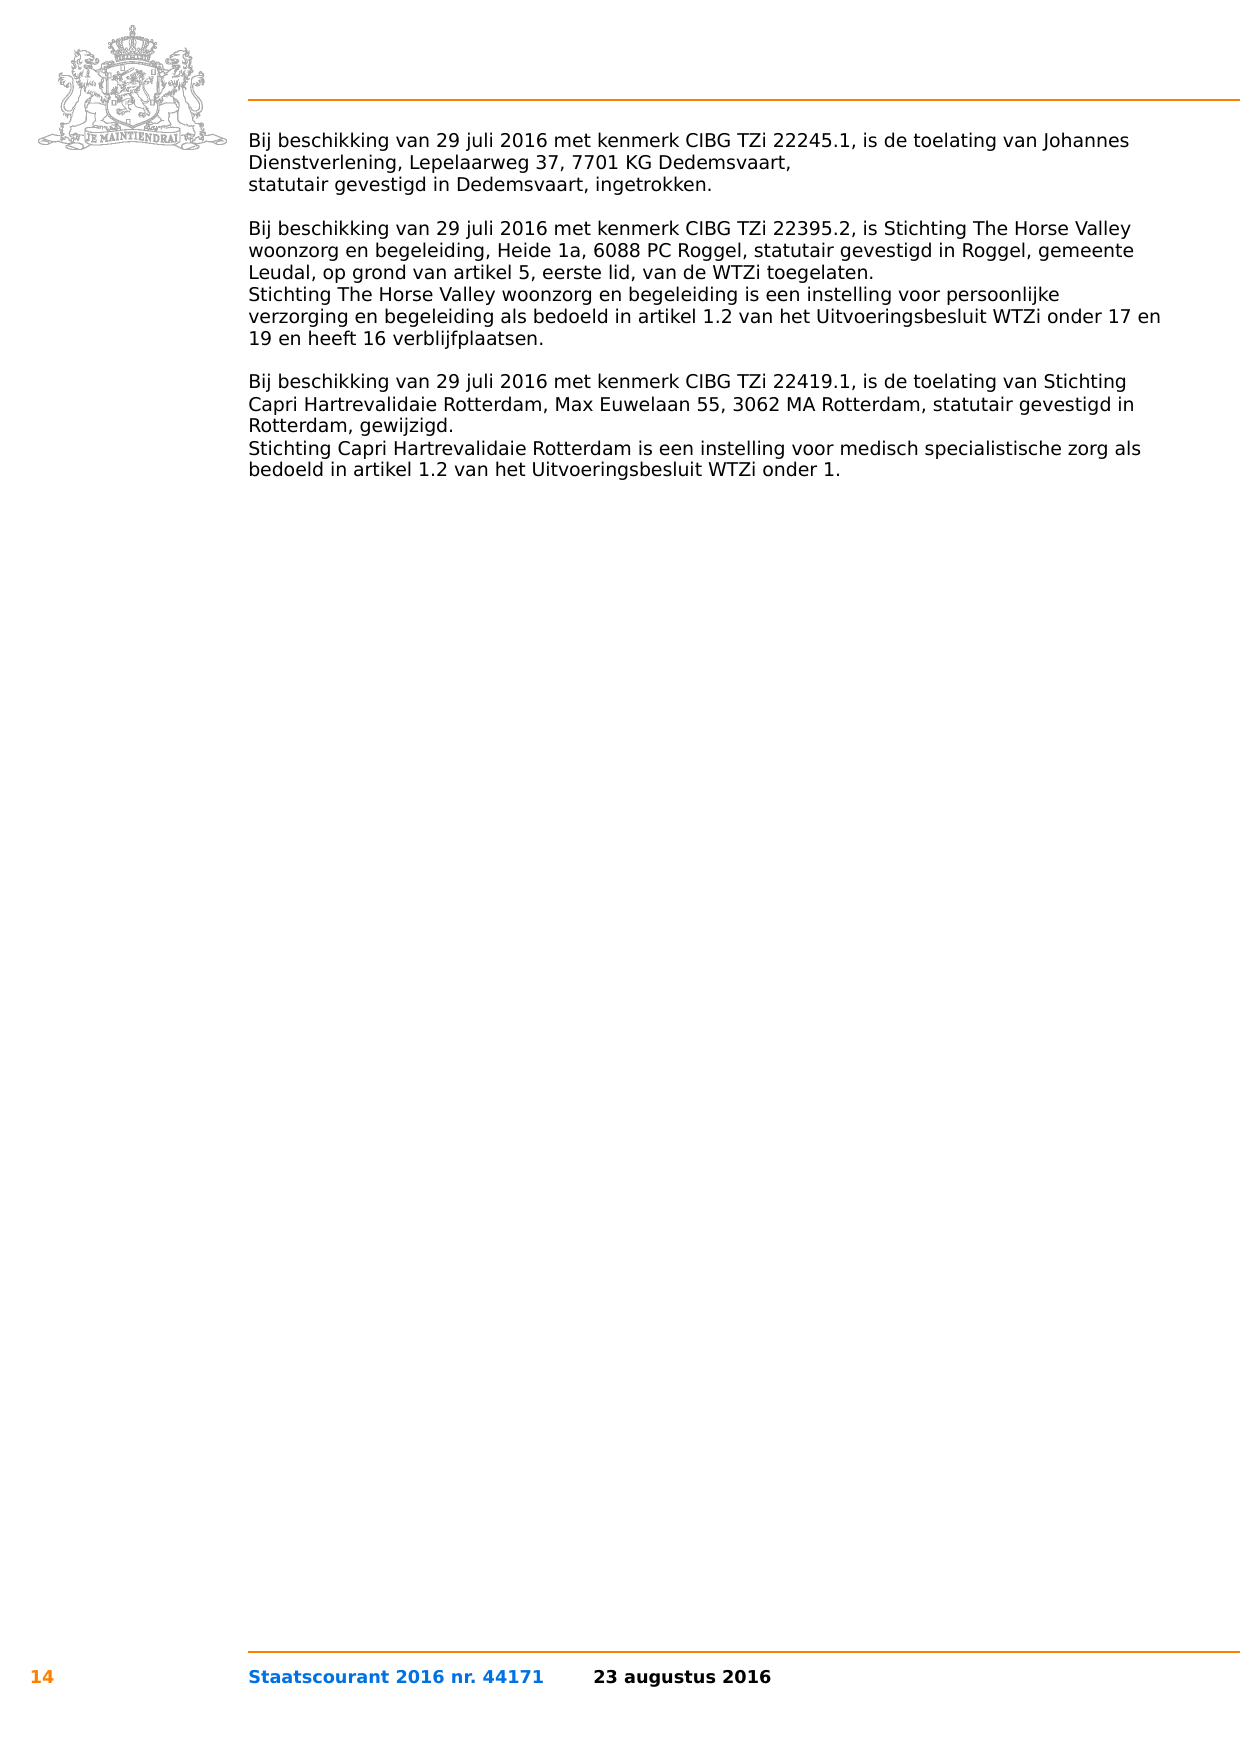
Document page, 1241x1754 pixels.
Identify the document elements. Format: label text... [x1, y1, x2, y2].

text statutair gevestigd in Dedemsvaart, ingetrokken. [248, 174, 1163, 196]
picture [38, 25, 227, 150]
text Bij beschikking van 29 juli 2016 met kenmerk CIBG TZi 22419.1, is de toelating van Stichting Capri Hartrevalidaie Rotterdam, Max Euwelaan 55, 3062 MA Rotterdam, statutair gevestigd in Rotterdam, gewijzigd. [248, 371, 1163, 437]
text Stichting Capri Hartrevalidaie Rotterdam is een instelling voor medisch specialistische zorg als bedoeld in artikel 1.2 van het Uitvoeringsbesluit WTZi onder 1. [248, 437, 1163, 481]
text Bij beschikking van 29 juli 2016 met kenmerk CIBG TZi 22245.1, is de toelating van Johannes Dienstverlening, Lepelaarweg 37, 7701 KG Dedemsvaart, [248, 130, 1163, 174]
text Stichting The Horse Valley woonzorg en begeleiding is een instelling voor persoonlijke verzorging en begeleiding als bedoeld in artikel 1.2 van het Uitvoeringsbesluit WTZi onder 17 en 19 en heeft 16 verblijfplaatsen. [248, 284, 1163, 349]
text Bij beschikking van 29 juli 2016 met kenmerk CIBG TZi 22395.2, is Stichting The Horse Valley woonzorg en begeleiding, Heide 1a, 6088 PC Roggel, statutair gevestigd in Roggel, gemeente Leudal, op grond van artikel 5, eerste lid, van de WTZi toegelaten. [248, 218, 1163, 284]
